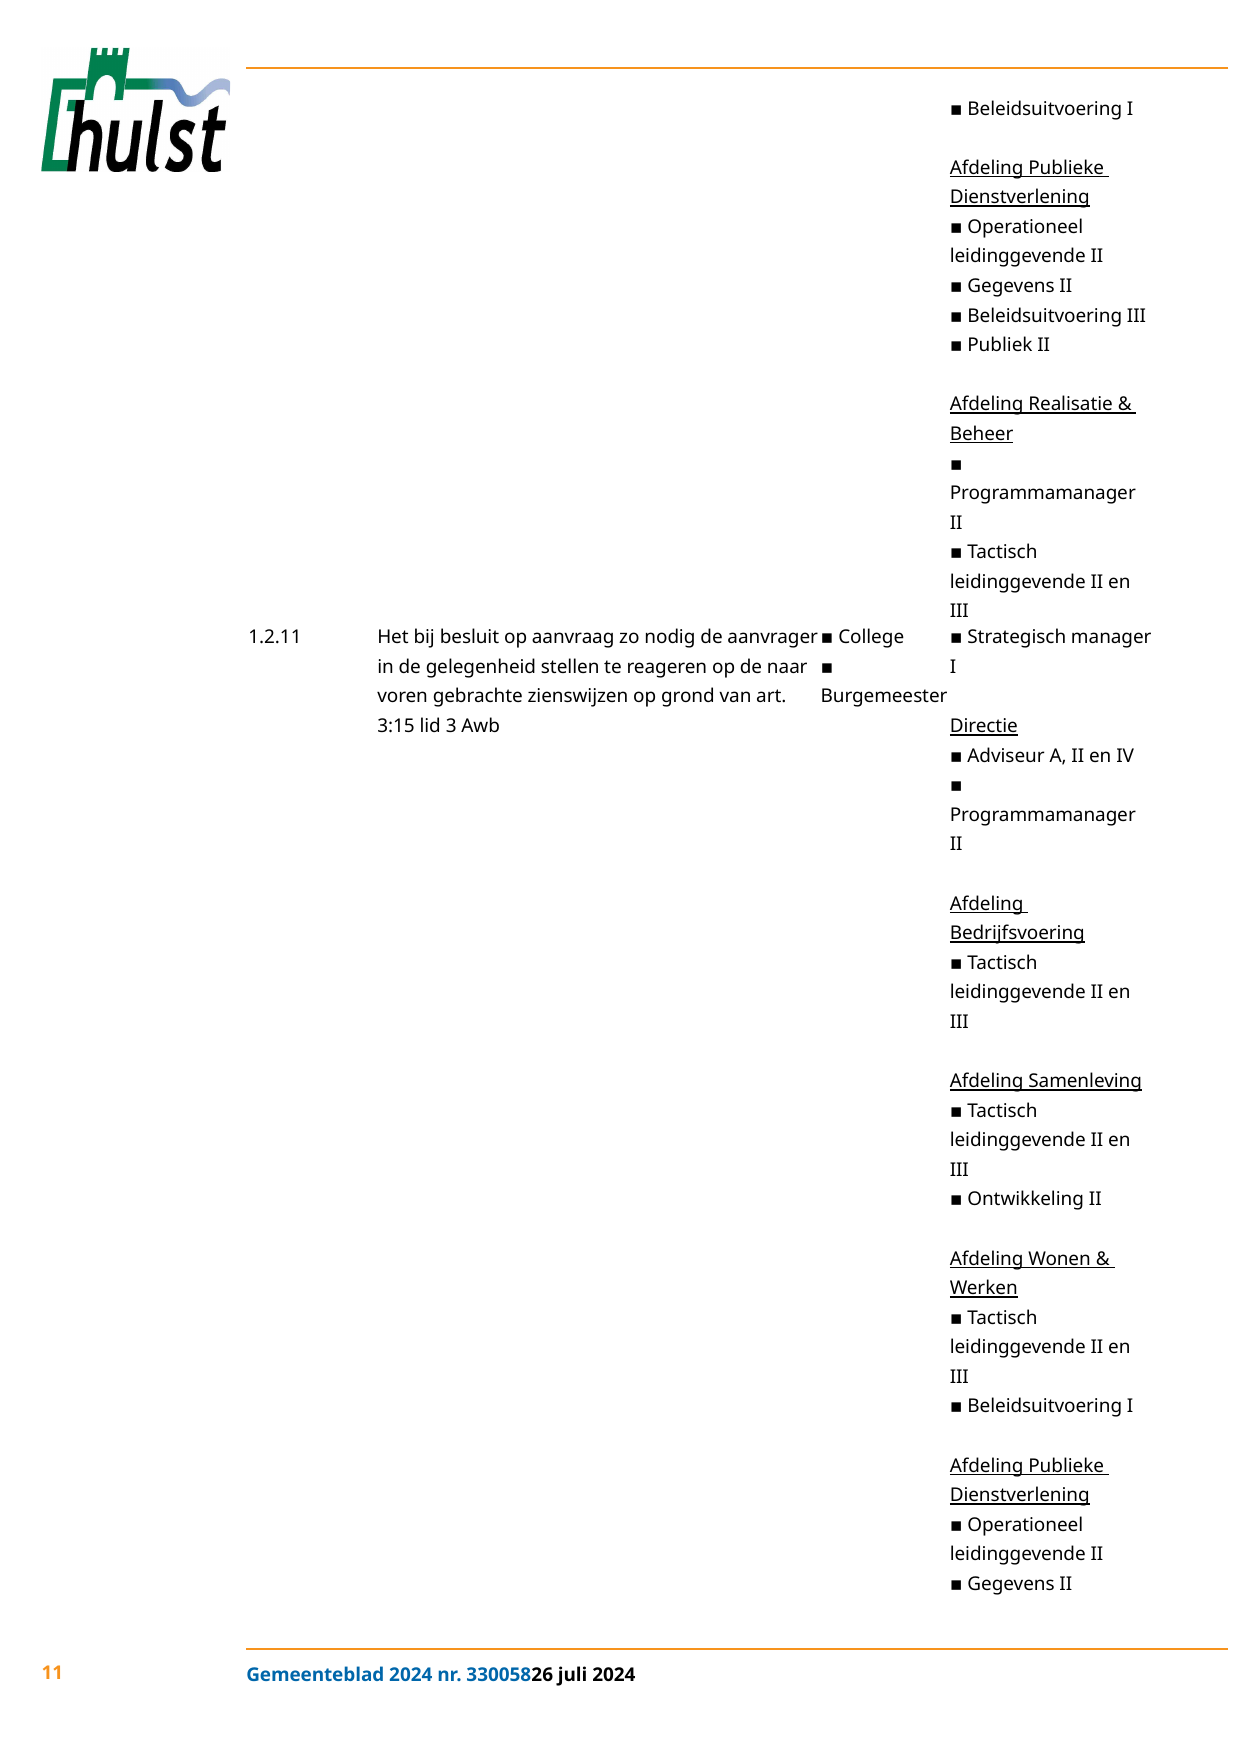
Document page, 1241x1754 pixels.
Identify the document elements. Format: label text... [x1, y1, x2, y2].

table_cell ▪ College ▪ Burgemeester [820, 624, 949, 1596]
table_cell ▪ Beleidsuitvoering I Afdeling Publieke Dienstverlening ▪ Operationeel leidinggevende II ▪ Gegevens II ▪ Beleidsuitvoering III ▪ Publiek II Afdeling Realisatie & Beheer ▪ Programmamanager II ▪ Tactisch leidinggevende II en III [950, 95, 1152, 623]
table_cell [377, 95, 820, 623]
table_cell [248, 95, 377, 623]
table_cell 1.2.11 [248, 624, 377, 1596]
table_cell ▪ Strategisch manager I Directie ▪ Adviseur A, II en IV ▪ Programmamanager II Afdeling Bedrijfsvoering ▪ Tactisch leidinggevende II en III Afdeling Samenleving ▪ Tactisch leidinggevende II en III ▪ Ontwikkeling II Afdeling Wonen & Werken ▪ Tactisch leidinggevende II en III ▪ Beleidsuitvoering I Afdeling Publieke Dienstverlening ▪ Operationeel leidinggevende II ▪ Gegevens II [950, 624, 1152, 1596]
table_cell Het bij besluit op aanvraag zo nodig de aanvrager in de gelegenheid stellen te reageren op de naar voren gebrachte zienswijzen op grond van art. 3:15 lid 3 Awb [377, 624, 820, 1596]
picture [41, 47, 231, 172]
table_cell [820, 95, 949, 623]
